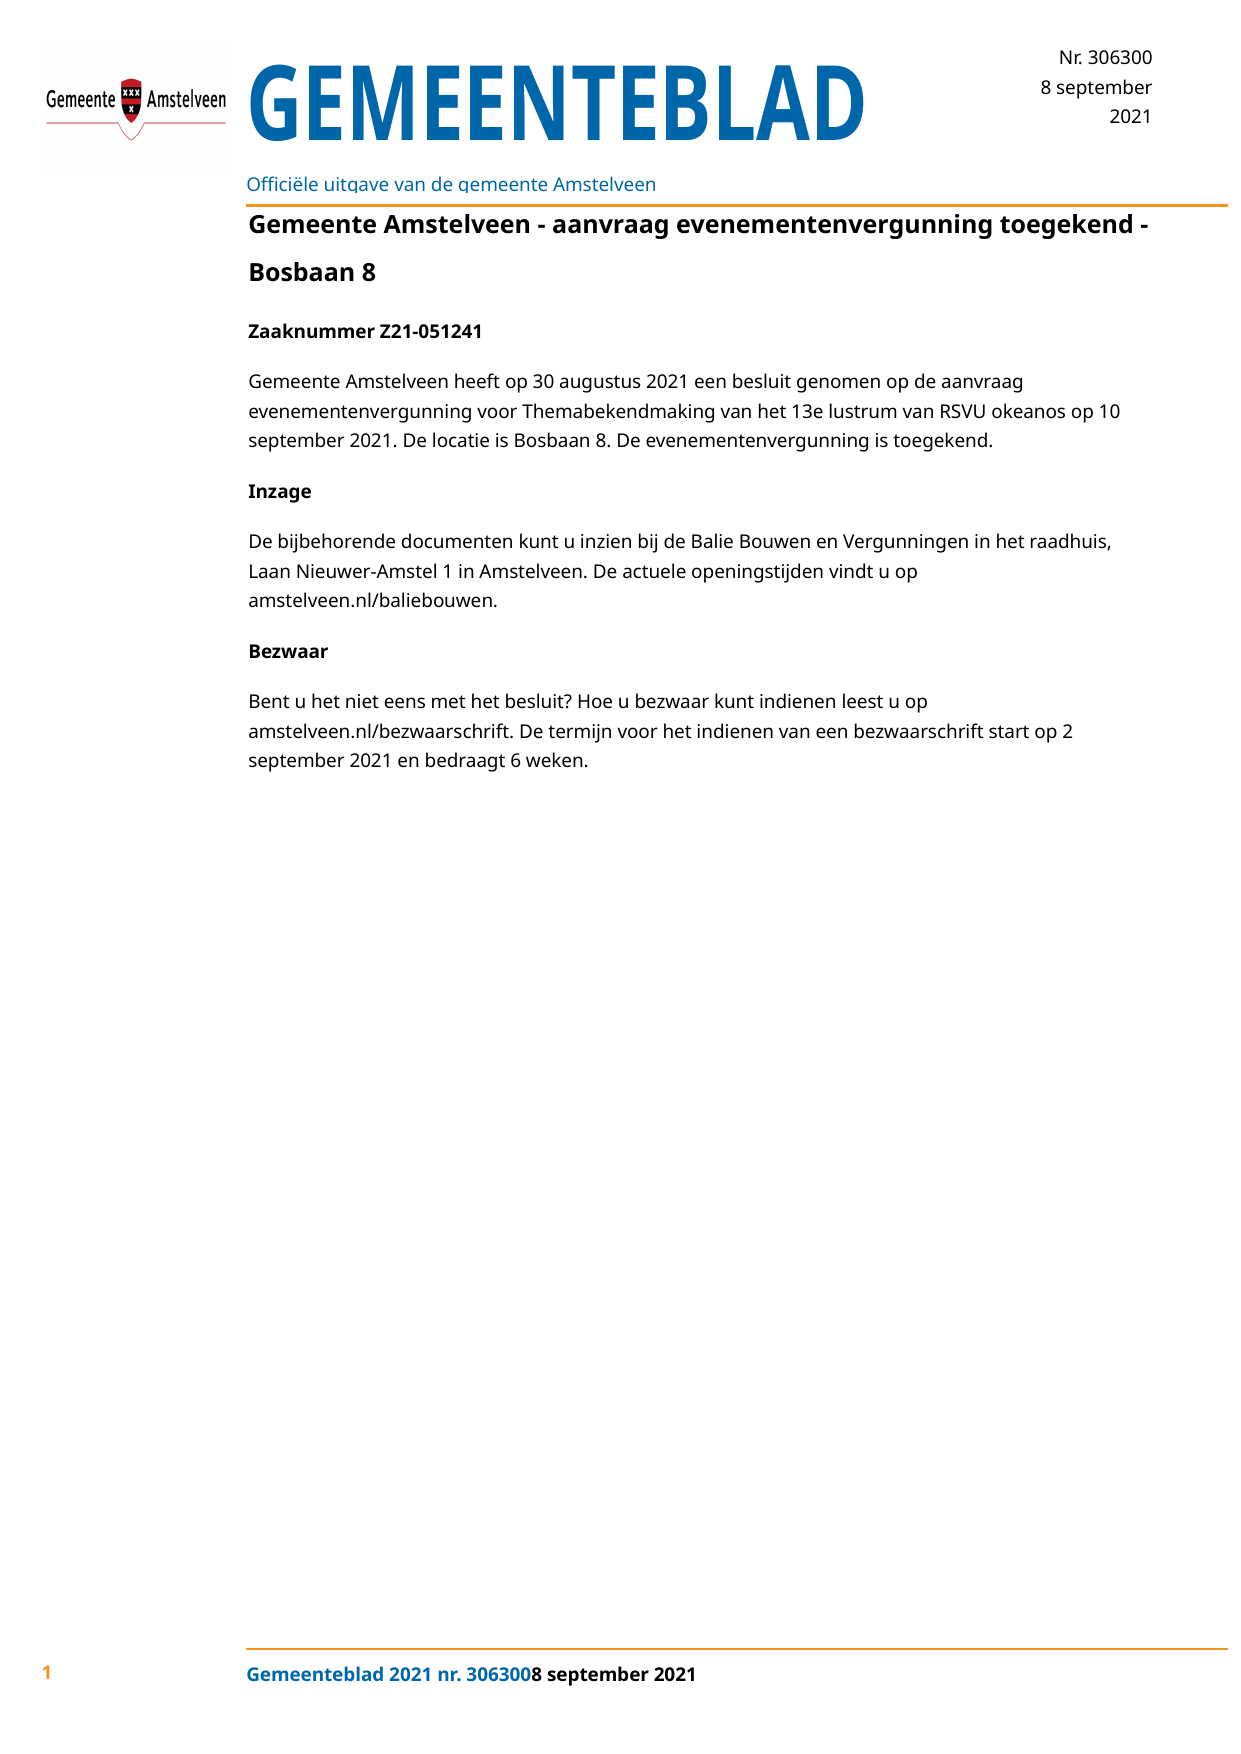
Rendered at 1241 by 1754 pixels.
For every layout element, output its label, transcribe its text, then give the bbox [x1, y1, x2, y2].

picture [41, 47, 231, 172]
text Bent u het niet eens met het besluit? Hoe u bezwaar kunt indienen leest u op amstelveen.nl/bezwaarschrift. De termijn voor het indienen van een bezwaarschrift start op 2 september 2021 en bedraagt 6 weken. [248, 688, 1152, 773]
text Zaaknummer Z21-051241 [248, 318, 1152, 344]
text Gemeente Amstelveen heeft op 30 augustus 2021 een besluit genomen op de aanvraag evenementenvergunning voor Themabekendmaking van het 13e lustrum van RSVU okeanos op 10 september 2021. De locatie is Bosbaan 8. De evenementenvergunning is toegekend. [248, 368, 1152, 453]
text Gemeente Amstelveen - aanvraag evenementenvergunning toegekend - Bosbaan 8 [248, 207, 1152, 288]
text Bezwaar [248, 638, 1152, 664]
text Inzage [248, 478, 1152, 504]
text De bijbehorende documenten kunt u inzien bij de Balie Bouwen en Vergunningen in het raadhuis, Laan Nieuwer-Amstel 1 in Amstelveen. De actuele openingstijden vindt u op amstelveen.nl/baliebouwen. [248, 528, 1152, 613]
